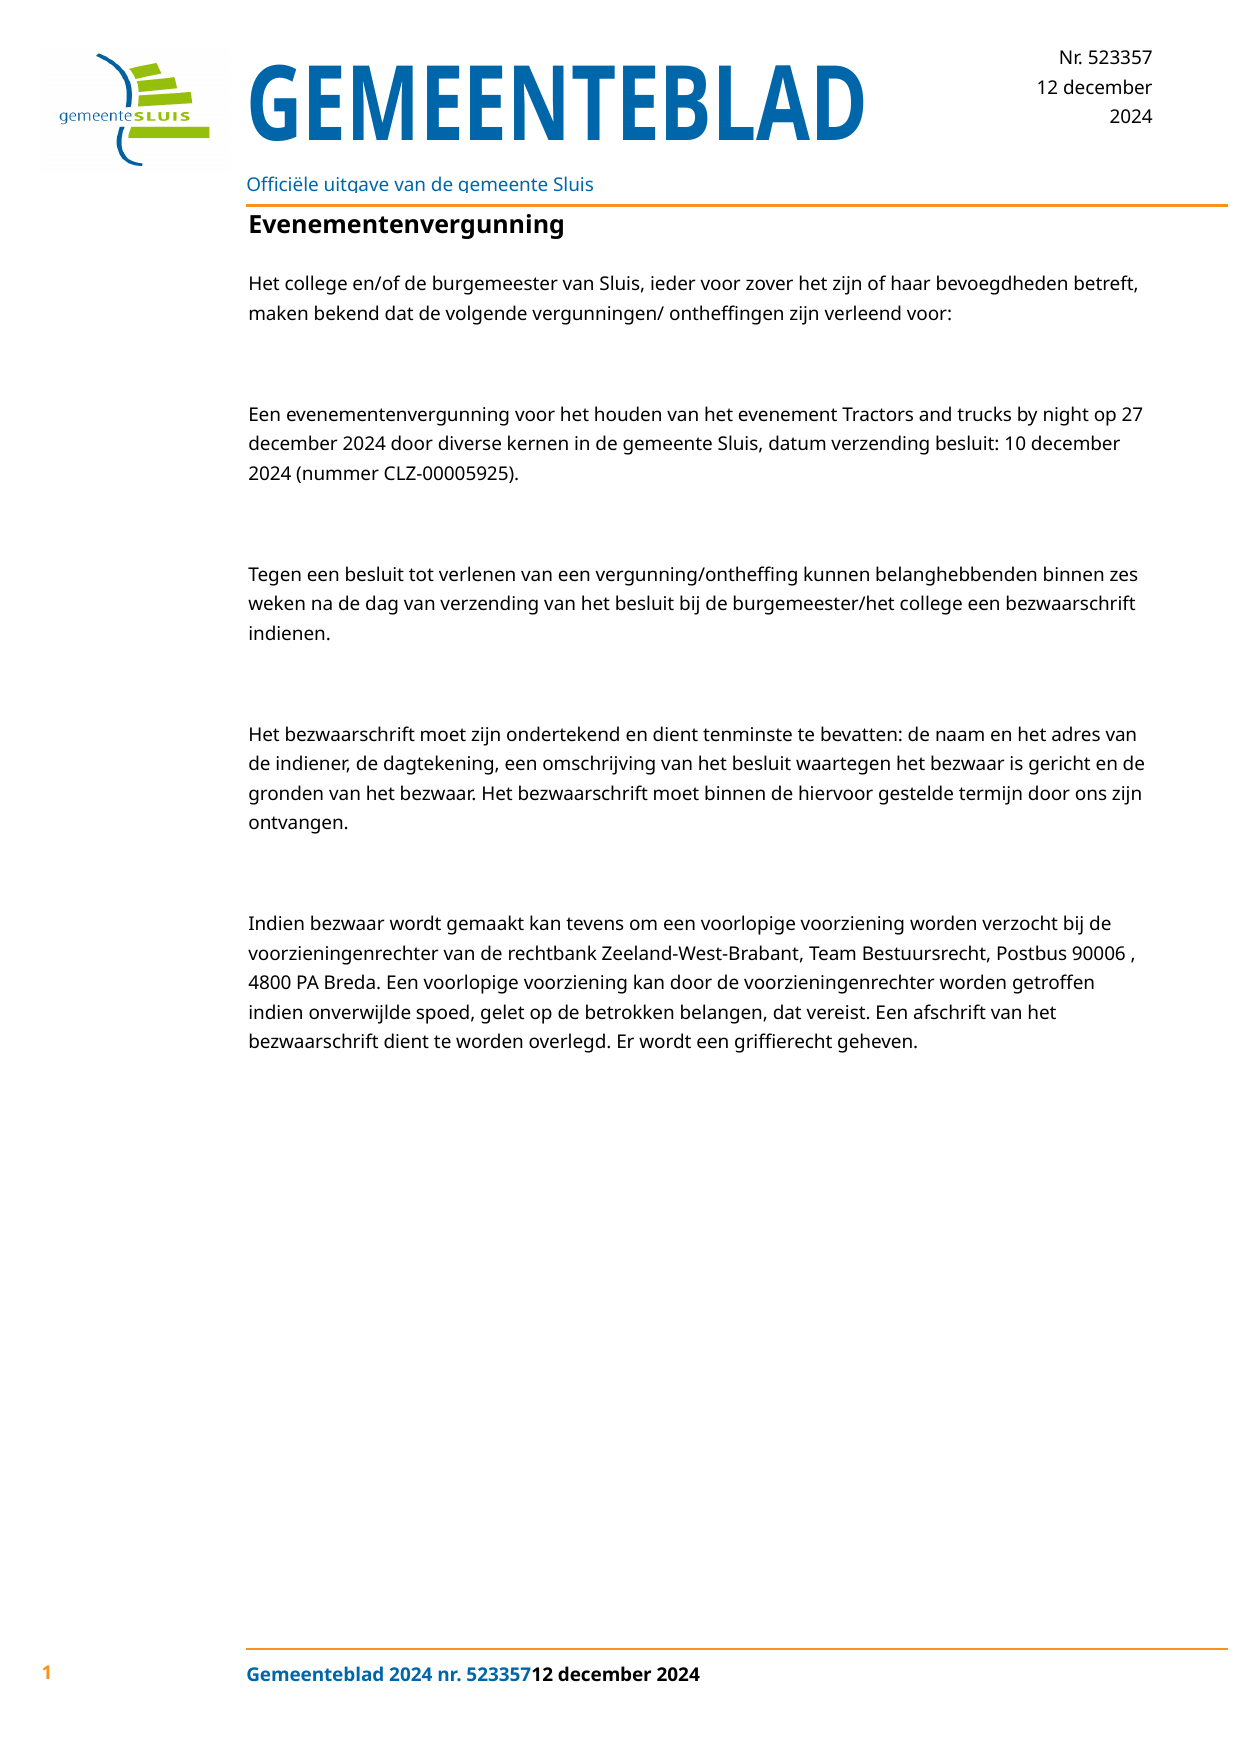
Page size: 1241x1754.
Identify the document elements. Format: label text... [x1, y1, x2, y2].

text Indien bezwaar wordt gemaakt kan tevens om een voorlopige voorziening worden verzocht bij de voorzieningenrechter van de rechtbank Zeeland-West-Brabant, Team Bestuursrecht, Postbus 90006 , 4800 PA Breda. Een voorlopige voorziening kan door de voorzieningenrechter worden getroffen indien onverwijlde spoed, gelet op de betrokken belangen, dat vereist. Een afschrift van het bezwaarschrift dient te worden overlegd. Er wordt een griffierecht geheven. [248, 910, 1152, 1054]
text Evenementenvergunning [248, 207, 1152, 241]
text Een evenementenvergunning voor het houden van het evenement Tractors and trucks by night op 27 december 2024 door diverse kernen in de gemeente Sluis, datum verzending besluit: 10 december 2024 (nummer CLZ-00005925). [248, 401, 1152, 486]
picture [41, 47, 231, 172]
text Tegen een besluit tot verlenen van een vergunning/ontheffing kunnen belanghebbenden binnen zes weken na de dag van verzending van het besluit bij de burgemeester/het college een bezwaarschrift indienen. [248, 561, 1152, 646]
text Het bezwaarschrift moet zijn ondertekend en dient tenminste te bevatten: de naam en het adres van de indiener, de dagtekening, een omschrijving van het besluit waartegen het bezwaar is gericht en de gronden van het bezwaar. Het bezwaarschrift moet binnen de hiervoor gestelde termijn door ons zijn ontvangen. [248, 721, 1152, 835]
text Het college en/of de burgemeester van Sluis, ieder voor zover het zijn of haar bevoegdheden betreft, maken bekend dat de volgende vergunningen/ ontheffingen zijn verleend voor: [248, 270, 1152, 326]
